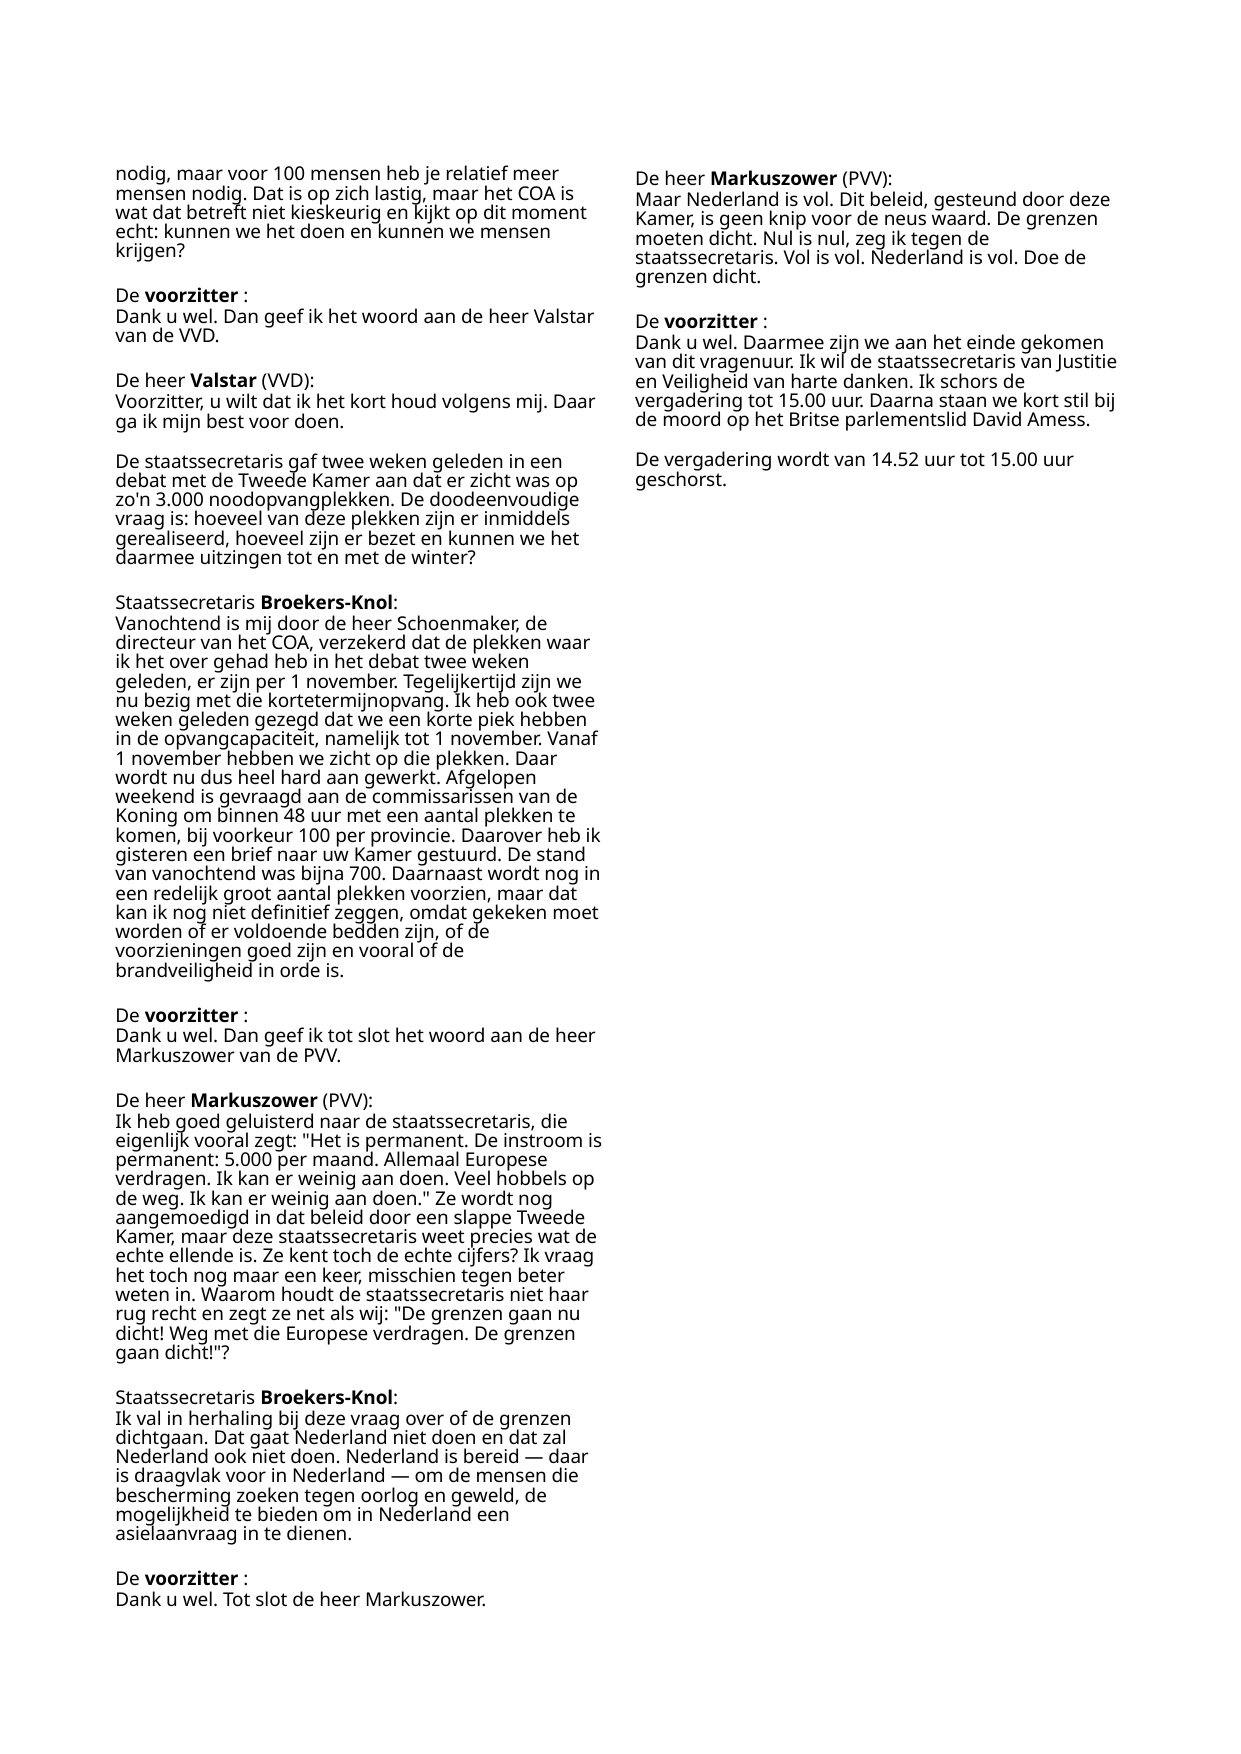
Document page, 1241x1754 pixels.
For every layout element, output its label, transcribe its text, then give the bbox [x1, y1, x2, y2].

text Dank u wel. Dan geef ik het woord aan de heer Valstar van de VVD. [115, 308, 605, 347]
text De staatssecretaris gaf twee weken geleden in een debat met de Tweede Kamer aan dat er zicht was op zo'n 3.000 noodopvangplekken. De doodeenvoudige vraag is: hoeveel van deze plekken zijn er inmiddels gerealiseerd, hoeveel zijn er bezet en kunnen we het daarmee uitzingen tot en met de winter? [115, 453, 605, 568]
text Dank u wel. Dan geef ik tot slot het woord aan de heer Markuszower van de PVV. [115, 1027, 605, 1066]
text De voorzitter : [115, 1002, 605, 1027]
text De heer Markuszower (PVV): [635, 165, 1125, 191]
text Voorzitter, u wilt dat ik het kort houd volgens mij. Daar ga ik mijn best voor doen. [115, 393, 605, 432]
text De voorzitter : [115, 282, 605, 308]
text Dank u wel. Tot slot de heer Markuszower. [115, 1591, 605, 1610]
text Maar Nederland is vol. Dit beleid, gesteund door deze Kamer, is geen knip voor de neus waard. De grenzen moeten dicht. Nul is nul, zeg ik tegen de staatssecretaris. Vol is vol. Nederland is vol. Doe de grenzen dicht. [635, 191, 1125, 287]
text De heer Markuszower (PVV): [115, 1087, 605, 1113]
text De voorzitter : [115, 1565, 605, 1591]
text De heer Valstar (VVD): [115, 368, 605, 393]
text Staatssecretaris Broekers-Knol: [115, 589, 605, 615]
text nodig, maar voor 100 mensen heb je relatief meer mensen nodig. Dat is op zich lastig, maar het COA is wat dat betreft niet kieskeurig en kijkt op dit moment echt: kunnen we het doen en kunnen we mensen krijgen? [115, 165, 605, 262]
text Ik heb goed geluisterd naar de staatssecretaris, die eigenlijk vooral zegt: "Het is permanent. De instroom is permanent: 5.000 per maand. Allemaal Europese verdragen. Ik kan er weinig aan doen. Veel hobbels op de weg. Ik kan er weinig aan doen." Ze wordt nog aangemoedigd in dat beleid door een slappe Tweede Kamer, maar deze staatssecretaris weet precies wat de echte ellende is. Ze kent toch de echte cijfers? Ik vraag het toch nog maar een keer, misschien tegen beter weten in. Waarom houdt de staatssecretaris niet haar rug recht en zegt ze net als wij: "De grenzen gaan nu dicht! Weg met die Europese verdragen. De grenzen gaan dicht!"? [115, 1113, 605, 1363]
text Staatssecretaris Broekers-Knol: [115, 1384, 605, 1410]
text De voorzitter : [635, 308, 1125, 334]
text Ik val in herhaling bij deze vraag over of de grenzen dichtgaan. Dat gaat Nederland niet doen en dat zal Nederland ook niet doen. Nederland is bereid — daar is draagvlak voor in Nederland — om de mensen die bescherming zoeken tegen oorlog en geweld, de mogelijkheid te bieden om in Nederland een asielaanvraag in te dienen. [115, 1410, 605, 1544]
text De vergadering wordt van 14.52 uur tot 15.00 uur geschorst. [635, 451, 1125, 490]
text Vanochtend is mij door de heer Schoenmaker, de directeur van het COA, verzekerd dat de plekken waar ik het over gehad heb in het debat twee weken geleden, er zijn per 1 november. Tegelijkertijd zijn we nu bezig met die kortetermijnopvang. Ik heb ook twee weken geleden gezegd dat we een korte piek hebben in de opvangcapaciteit, namelijk tot 1 november. Vanaf 1 november hebben we zicht op die plekken. Daar wordt nu dus heel hard aan gewerkt. Afgelopen weekend is gevraagd aan de commissarissen van de Koning om binnen 48 uur met een aantal plekken te komen, bij voorkeur 100 per provincie. Daarover heb ik gisteren een brief naar uw Kamer gestuurd. De stand van vanochtend was bijna 700. Daarnaast wordt nog in een redelijk groot aantal plekken voorzien, maar dat kan ik nog niet definitief zeggen, omdat gekeken moet worden of er voldoende bedden zijn, of de voorzieningen goed zijn en vooral of de brandveiligheid in orde is. [115, 615, 605, 981]
text Dank u wel. Daarmee zijn we aan het einde gekomen van dit vragenuur. Ik wil de staatssecretaris van Justitie en Veiligheid van harte danken. Ik schors de vergadering tot 15.00 uur. Daarna staan we kort stil bij de moord op het Britse parlementslid David Amess. [635, 334, 1125, 430]
